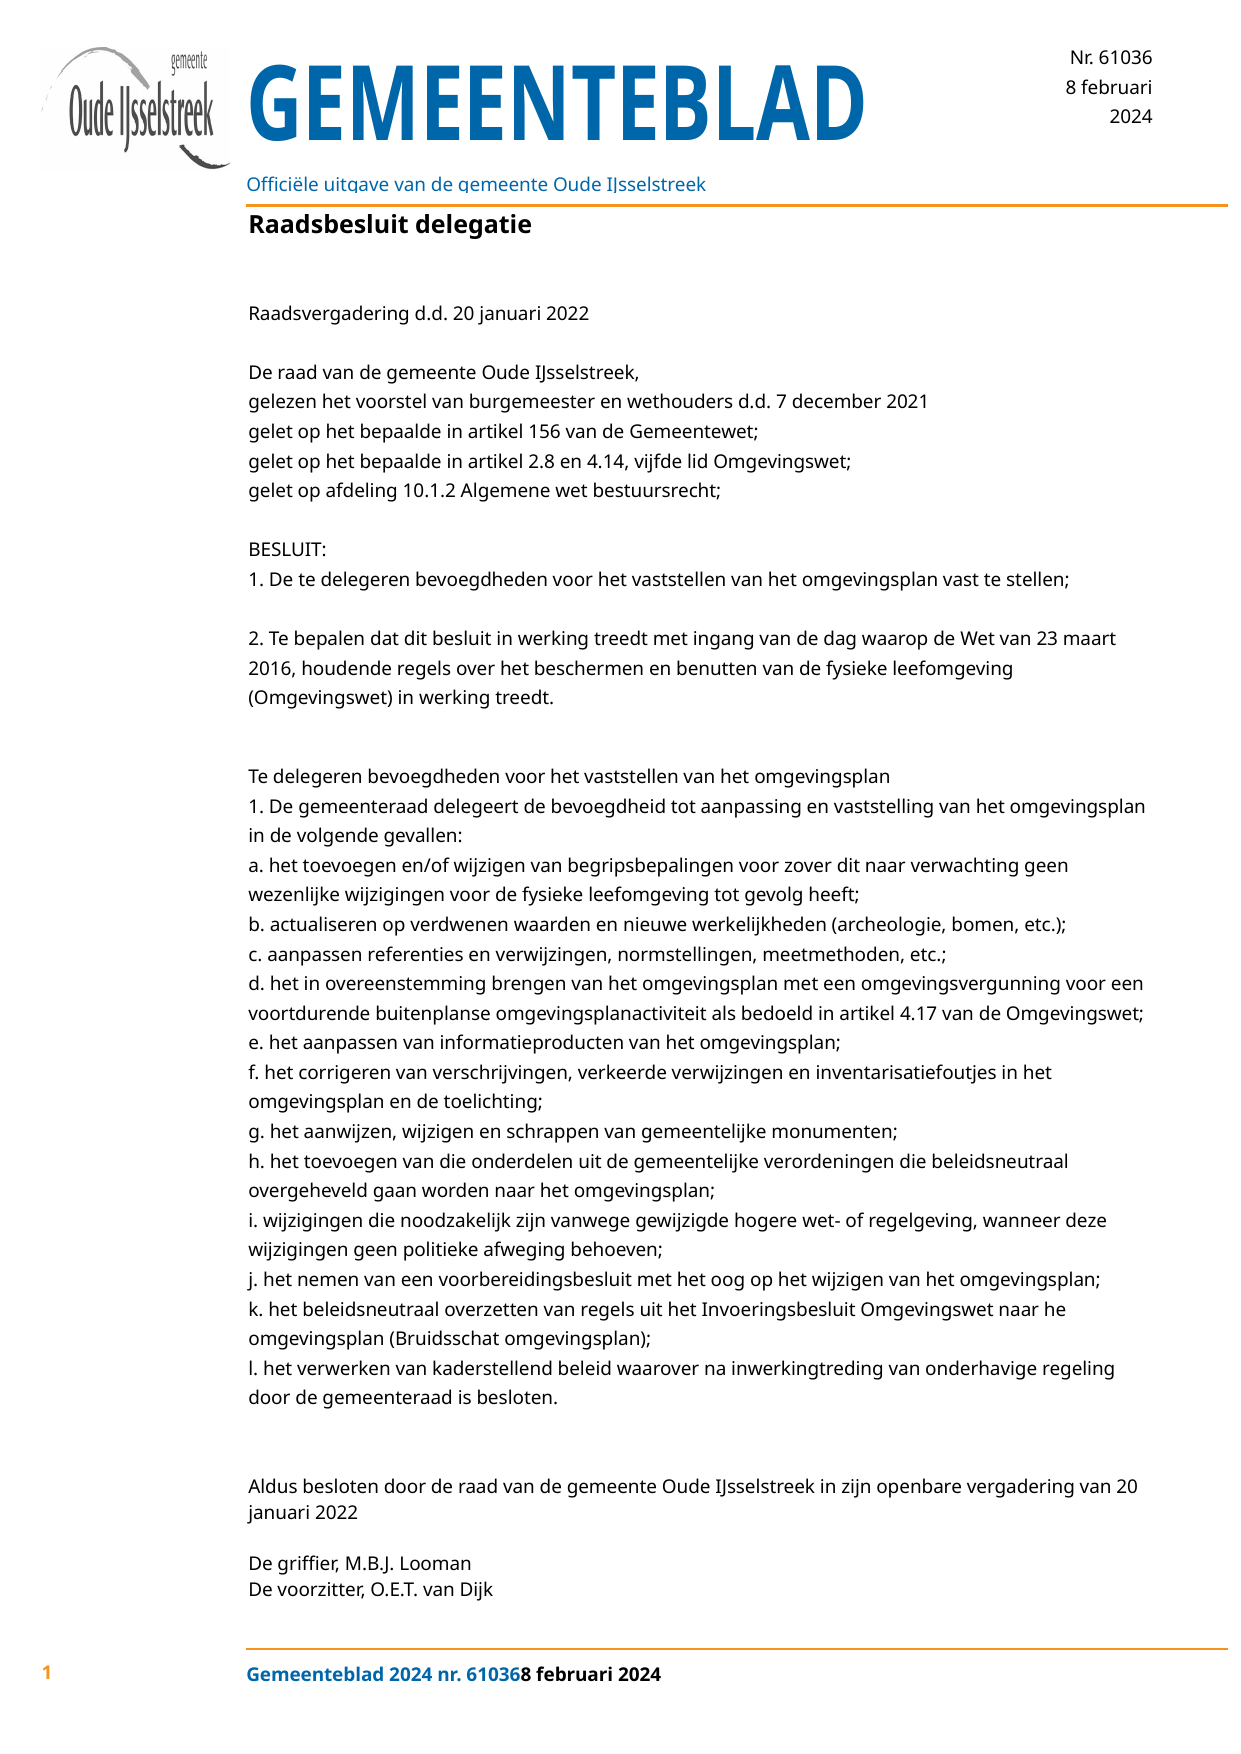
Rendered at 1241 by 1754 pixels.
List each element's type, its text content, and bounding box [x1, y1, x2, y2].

text gelet op het bepaalde in artikel 156 van de Gemeentewet; [248, 418, 1152, 444]
text Raadsbesluit delegatie [248, 207, 1152, 241]
text j. het nemen van een voorbereidingsbesluit met het oog op het wijzigen van het omgevingsplan; [248, 1266, 1152, 1292]
text 2. Te bepalen dat dit besluit in werking treedt met ingang van de dag waarop de Wet van 23 maart 2016, houdende regels over het beschermen en benutten van de fysieke leefomgeving (Omgevingswet) in werking treedt. [248, 625, 1152, 710]
text BESLUIT: [248, 537, 1152, 562]
text Te delegeren bevoegdheden voor het vaststellen van het omgevingsplan [248, 763, 1152, 789]
text c. aanpassen referenties en verwijzingen, normstellingen, meetmethoden, etc.; [248, 941, 1152, 967]
picture [41, 47, 231, 172]
text gelet op het bepaalde in artikel 2.8 en 4.14, vijfde lid Omgevingswet; [248, 448, 1152, 473]
text Aldus besloten door de raad van de gemeente Oude IJsselstreek in zijn openbare vergadering van 20 januari 2022 [248, 1473, 1152, 1525]
text i. wijzigingen die noodzakelijk zijn vanwege gewijzigde hogere wet- of regelgeving, wanneer deze wijzigingen geen politieke afweging behoeven; [248, 1207, 1152, 1262]
text a. het toevoegen en/of wijzigen van begripsbepalingen voor zover dit naar verwachting geen wezenlijke wijzigingen voor de fysieke leefomgeving tot gevolg heeft; [248, 852, 1152, 907]
text De raad van de gemeente Oude IJsselstreek, [248, 359, 1152, 385]
text d. het in overeenstemming brengen van het omgevingsplan met een omgevingsvergunning voor een voortdurende buitenplanse omgevingsplanactiviteit als bedoeld in artikel 4.17 van de Omgevingswet; [248, 970, 1152, 1026]
text h. het toevoegen van die onderdelen uit de gemeentelijke verordeningen die beleidsneutraal overgeheveld gaan worden naar het omgevingsplan; [248, 1148, 1152, 1203]
text f. het corrigeren van verschrijvingen, verkeerde verwijzingen en inventarisatiefoutjes in het omgevingsplan en de toelichting; [248, 1059, 1152, 1114]
text gelezen het voorstel van burgemeester en wethouders d.d. 7 december 2021 [248, 389, 1152, 414]
text 1. De gemeenteraad delegeert de bevoegdheid tot aanpassing en vaststelling van het omgevingsplan in de volgende gevallen: [248, 793, 1152, 848]
text De voorzitter, O.E.T. van Dijk [248, 1576, 1152, 1602]
text De griffier, M.B.J. Looman [248, 1551, 1152, 1576]
text k. het beleidsneutraal overzetten van regels uit het Invoeringsbesluit Omgevingswet naar he omgevingsplan (Bruidsschat omgevingsplan); [248, 1296, 1152, 1351]
text gelet op afdeling 10.1.2 Algemene wet bestuursrecht; [248, 477, 1152, 503]
text Raadsvergadering d.d. 20 januari 2022 [248, 300, 1152, 326]
text e. het aanpassen van informatieproducten van het omgevingsplan; [248, 1029, 1152, 1055]
text l. het verwerken van kaderstellend beleid waarover na inwerkingtreding van onderhavige regeling door de gemeenteraad is besloten. [248, 1355, 1152, 1410]
text b. actualiseren op verdwenen waarden en nieuwe werkelijkheden (archeologie, bomen, etc.); [248, 911, 1152, 937]
text 1. De te delegeren bevoegdheden voor het vaststellen van het omgevingsplan vast te stellen; [248, 566, 1152, 592]
text g. het aanwijzen, wijzigen en schrappen van gemeentelijke monumenten; [248, 1118, 1152, 1144]
